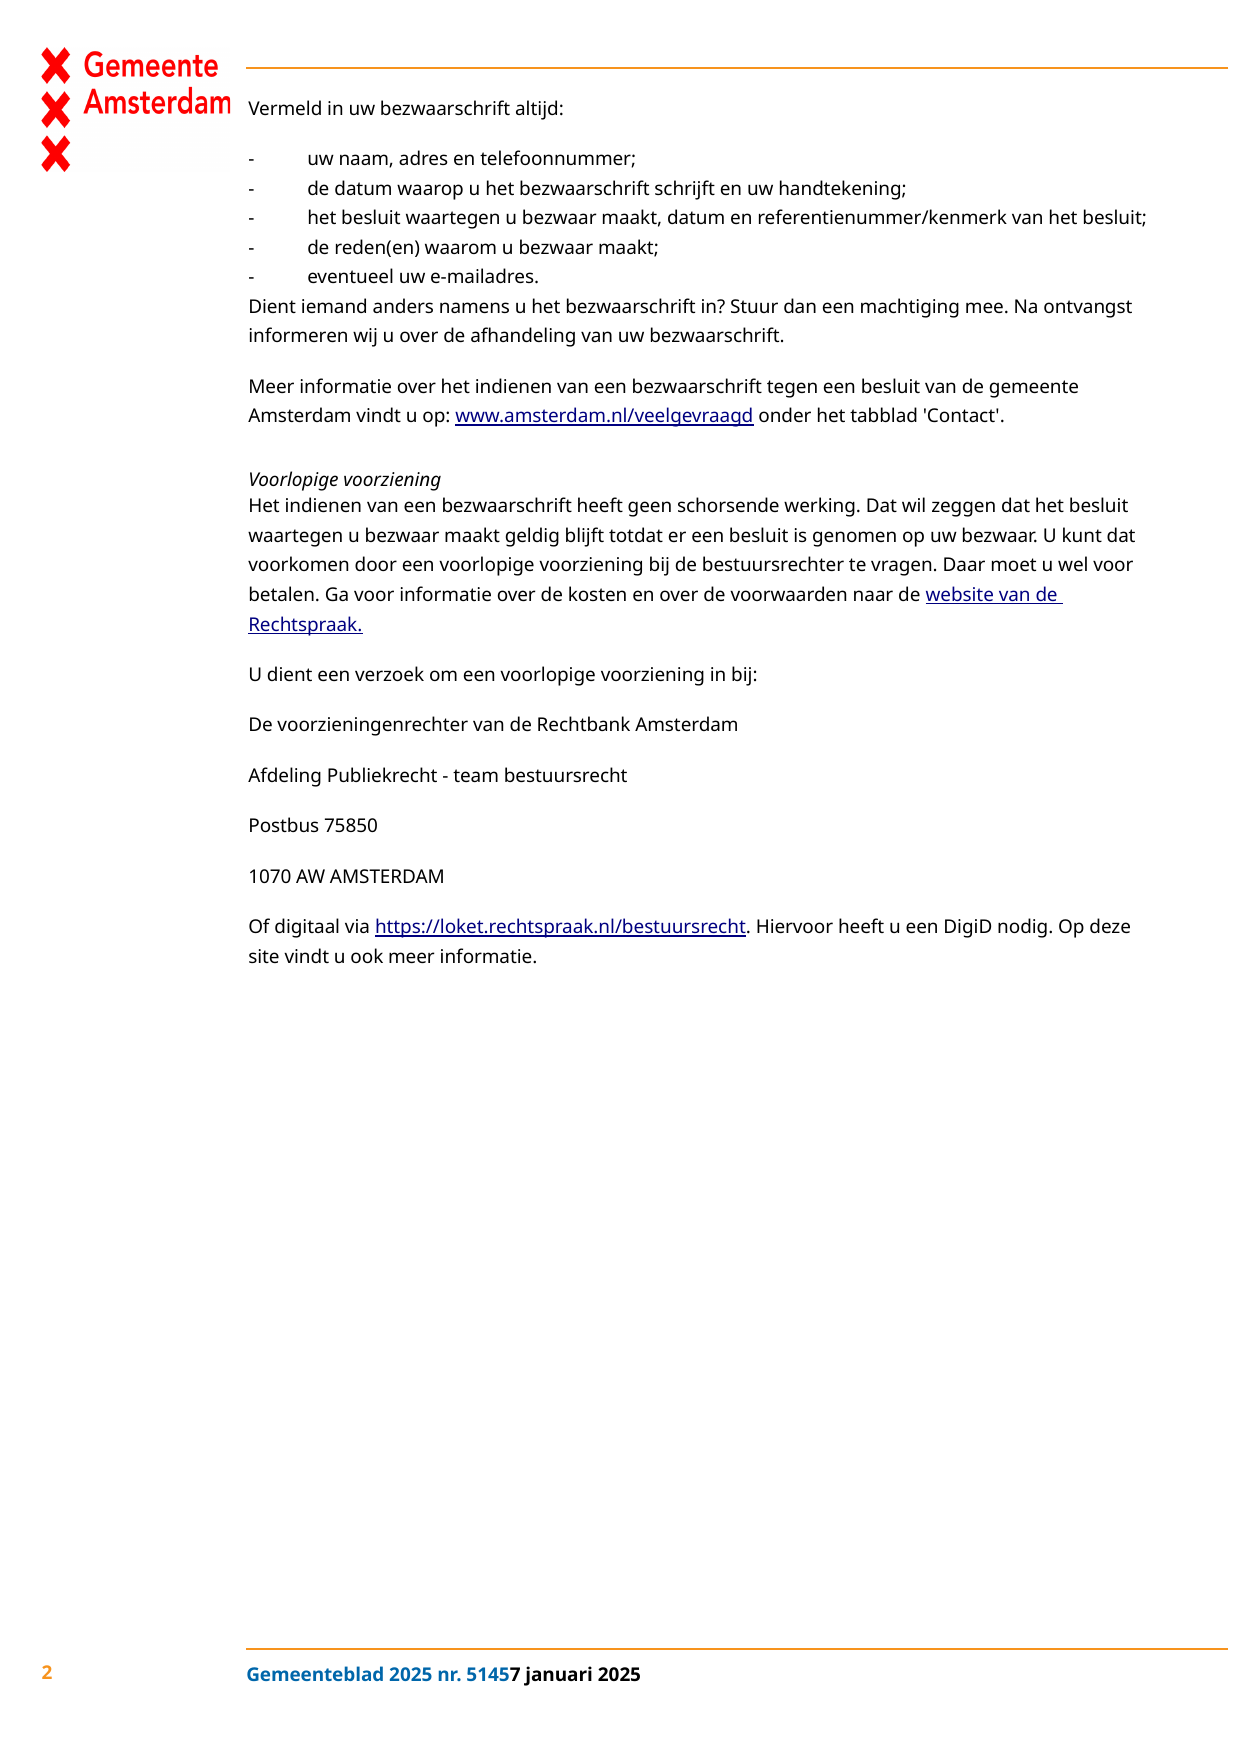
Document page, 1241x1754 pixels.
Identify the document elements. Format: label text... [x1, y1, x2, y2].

text Afdeling Publiekrecht - team bestuursrecht [248, 762, 1152, 788]
text Vermeld in uw bezwaarschrift altijd: [248, 95, 1152, 121]
list de datum waarop u het bezwaarschrift schrijft en uw handtekening; [248, 175, 1152, 201]
text Het indienen van een bezwaarschrift heeft geen schorsende werking. Dat wil zeggen dat het besluit waartegen u bezwaar maakt geldig blijft totdat er een besluit is genomen op uw bezwaar. U kunt dat voorkomen door een voorlopige voorziening bij de bestuursrechter te vragen. Daar moet u wel voor betalen. Ga voor informatie over de kosten en over de voorwaarden naar de website van de Rechtspraak. [248, 492, 1152, 636]
text Dient iemand anders namens u het bezwaarschrift in? Stuur dan een machtiging mee. Na ontvangst informeren wij u over de afhandeling van uw bezwaarschrift. [248, 293, 1152, 348]
text Meer informatie over het indienen van een bezwaarschrift tegen een besluit van de gemeente Amsterdam vindt u op: www.amsterdam.nl/veelgevraagd onder het tabblad 'Contact'. [248, 373, 1152, 428]
text Postbus 75850 [248, 812, 1152, 838]
list de reden(en) waarom u bezwaar maakt; [248, 234, 1152, 260]
text De voorzieningenrechter van de Rechtbank Amsterdam [248, 712, 1152, 737]
text Of digitaal via https://loket.rechtspraak.nl/bestuursrecht. Hiervoor heeft u een DigiD nodig. Op deze site vindt u ook meer informatie. [248, 913, 1152, 968]
text 1070 AW AMSTERDAM [248, 863, 1152, 888]
list eventueel uw e-mailadres. [248, 263, 1152, 289]
list het besluit waartegen u bezwaar maakt, datum en referentienummer/kenmerk van het besluit; [248, 204, 1152, 230]
list uw naam, adres en telefoonnummer; [248, 145, 1152, 171]
picture [41, 47, 231, 172]
text U dient een verzoek om een voorlopige voorziening in bij: [248, 661, 1152, 687]
text Voorlopige voorziening [248, 467, 1152, 492]
